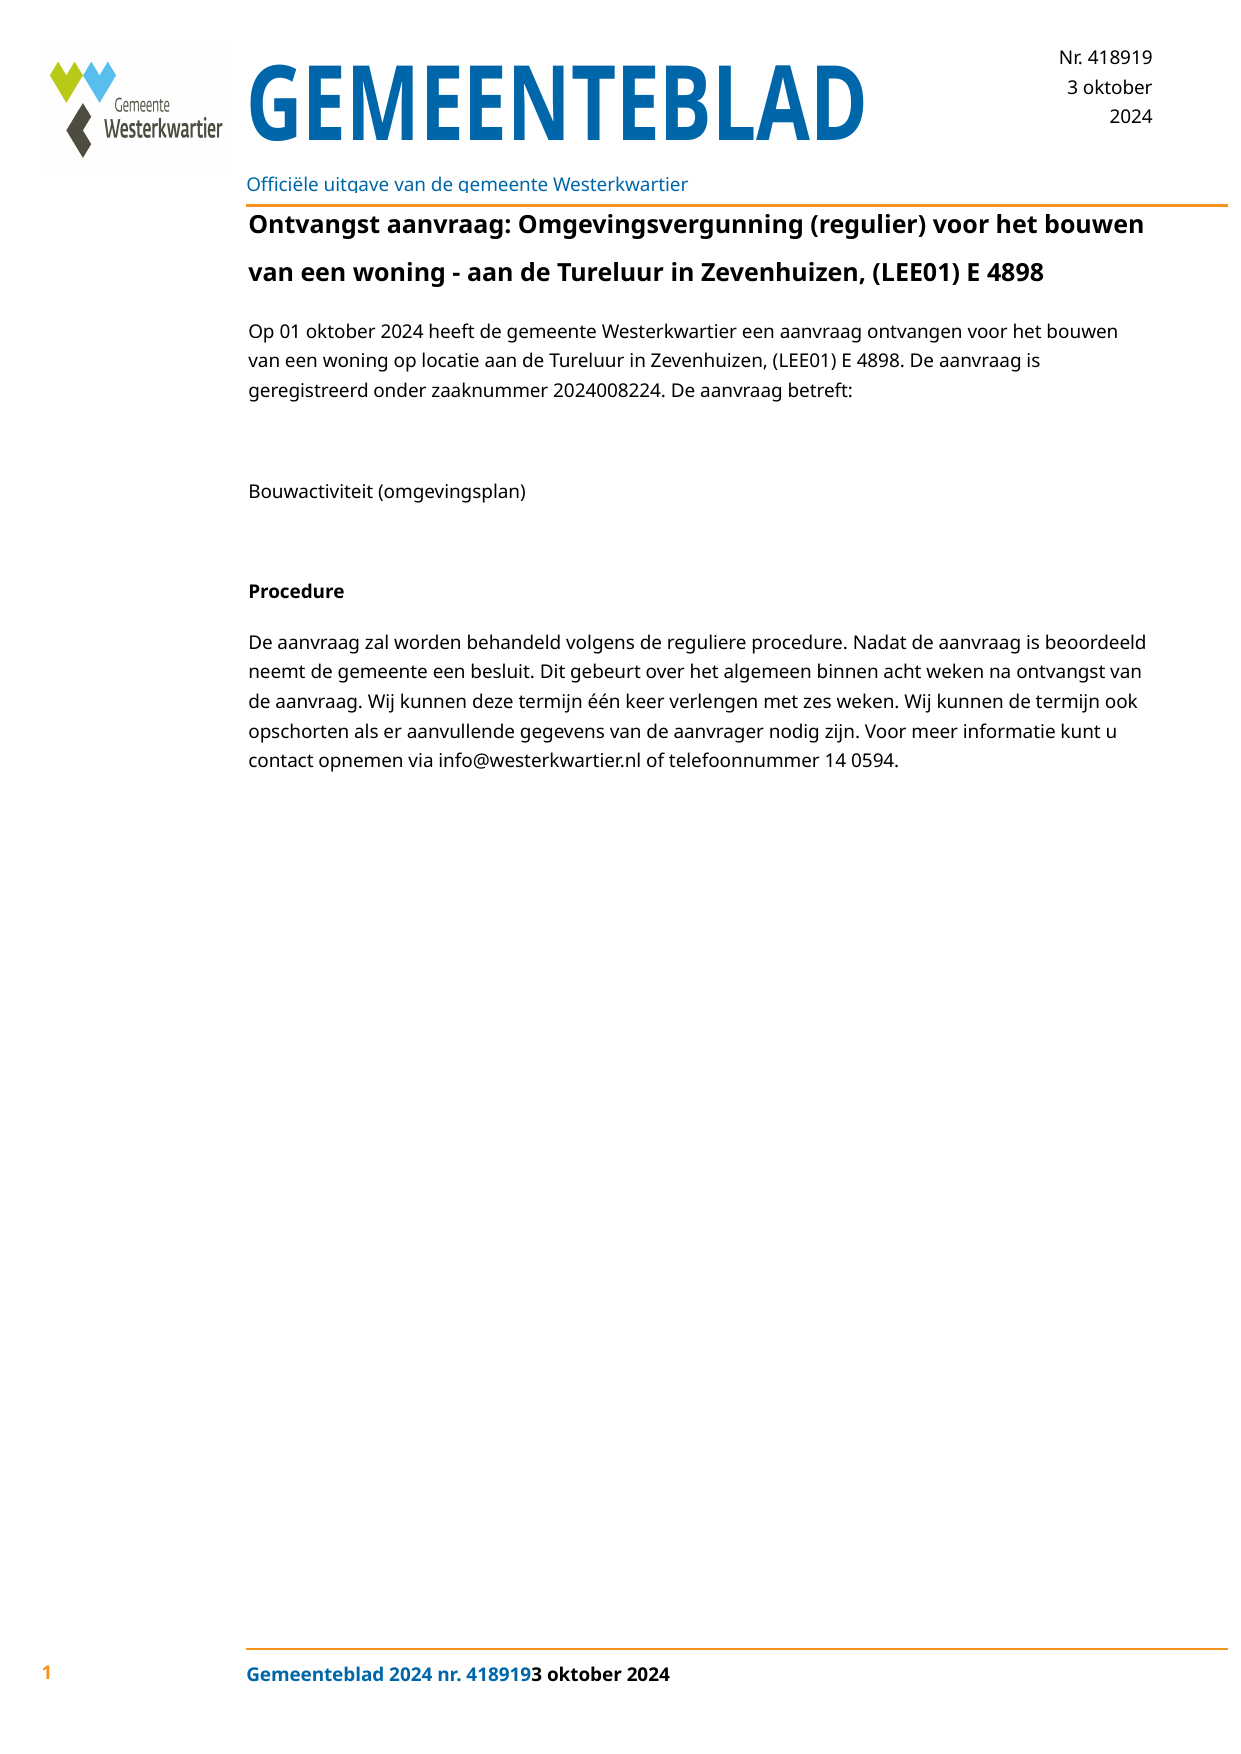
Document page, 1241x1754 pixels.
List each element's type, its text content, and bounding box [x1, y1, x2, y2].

text De aanvraag zal worden behandeld volgens de reguliere procedure. Nadat de aanvraag is beoordeeld neemt de gemeente een besluit. Dit gebeurt over het algemeen binnen acht weken na ontvangst van de aanvraag. Wij kunnen deze termijn één keer verlengen met zes weken. Wij kunnen de termijn ook opschorten als er aanvullende gegevens van de aanvrager nodig zijn. Voor meer informatie kunt u contact opnemen via info@westerkwartier.nl of telefoonnummer 14 0594. [248, 629, 1152, 773]
picture [41, 47, 231, 172]
text Ontvangst aanvraag: Omgevingsvergunning (regulier) voor het bouwen van een woning - aan de Tureluur in Zevenhuizen, (LEE01) E 4898 [248, 207, 1152, 288]
text Bouwactiviteit (omgevingsplan) [248, 478, 1152, 504]
text Op 01 oktober 2024 heeft de gemeente Westerkwartier een aanvraag ontvangen voor het bouwen van een woning op locatie aan de Tureluur in Zevenhuizen, (LEE01) E 4898. De aanvraag is geregistreerd onder zaaknummer 2024008224. De aanvraag betreft: [248, 318, 1152, 403]
text Procedure [248, 579, 1152, 604]
